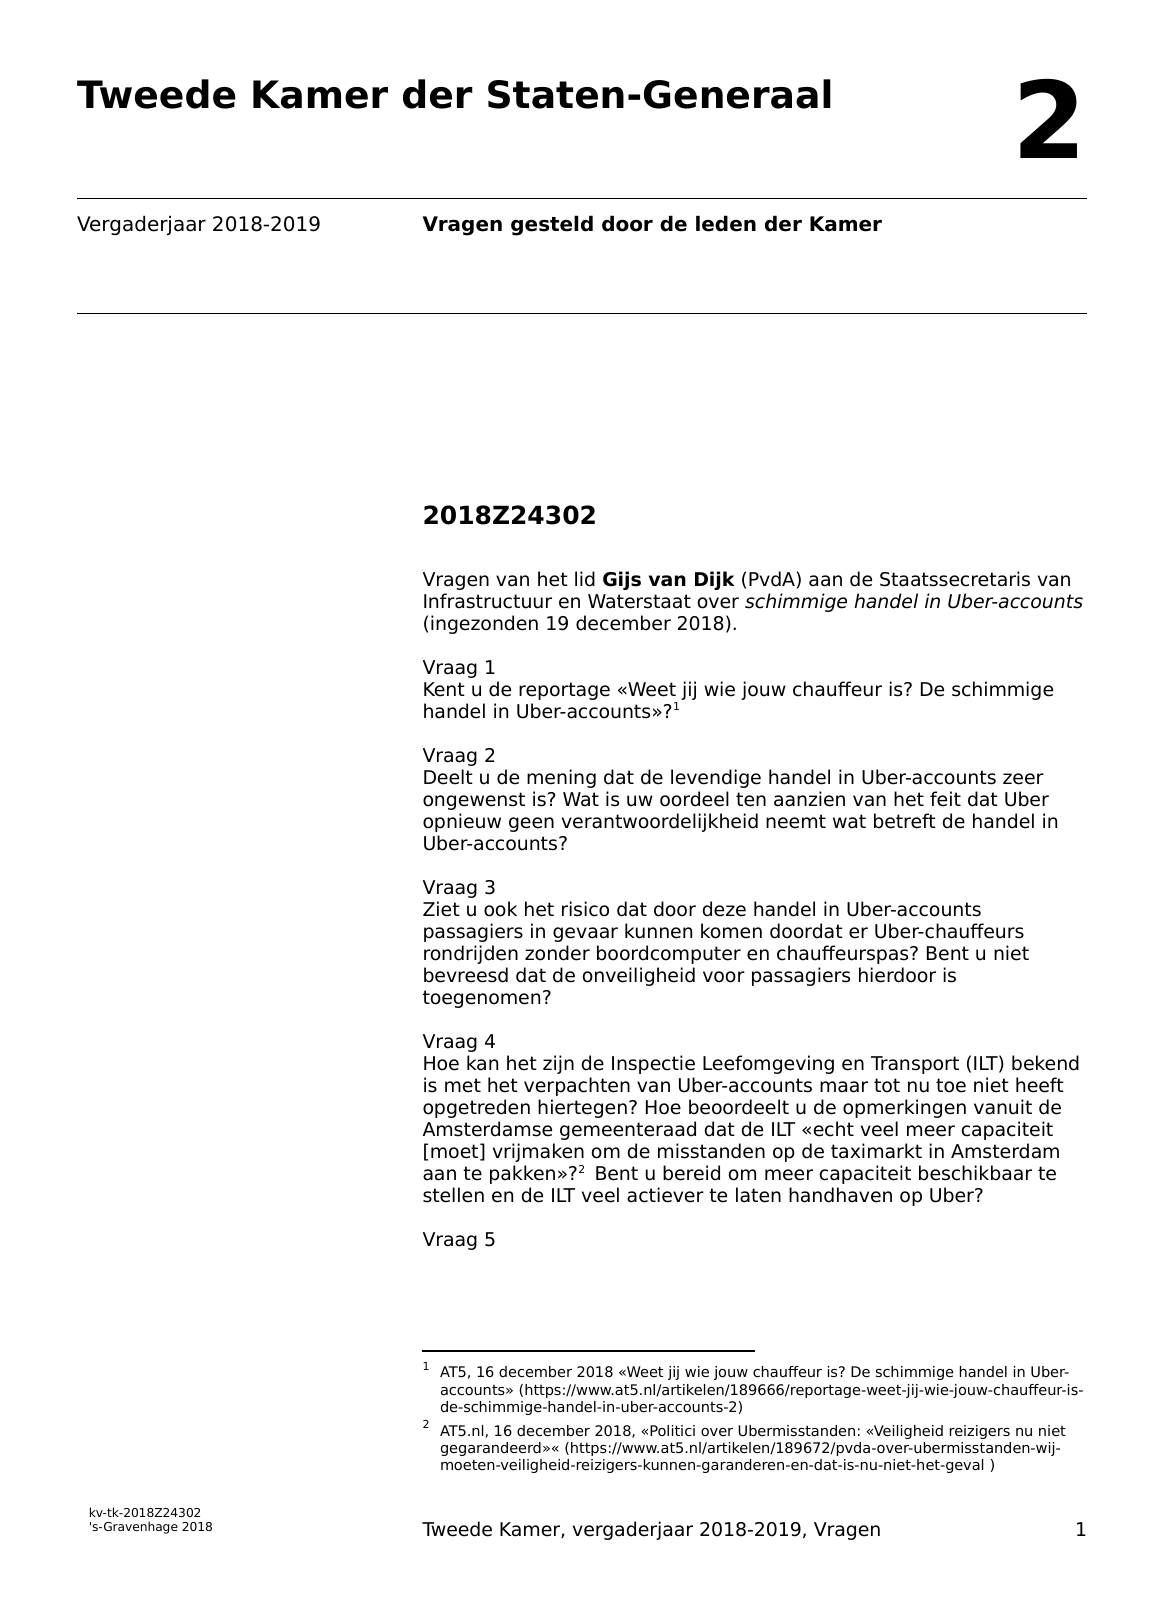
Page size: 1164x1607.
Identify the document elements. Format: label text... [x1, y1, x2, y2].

table_header Tweede Kamer der Staten-Generaal [77, 59, 886, 198]
text Hoe kan het zijn de Inspectie Leefomgeving en Transport (ILT) bekend is met het verpachten van Uber-accounts maar tot nu toe niet heeft opgetreden hiertegen? Hoe beoordeelt u de opmerkingen vanuit de Amsterdamse gemeenteraad dat de ILT «echt veel meer capaciteit [moet] vrijmaken om de misstanden op de taximarkt in Amsterdam aan te pakken»? Bent u bereid om meer capaciteit beschikbaar te stellen en de ILT veel actiever te laten handhaven op Uber? [422, 1053, 1087, 1207]
text Deelt u de mening dat de levendige handel in Uber-accounts zeer ongewenst is? Wat is uw oordeel ten aanzien van het feit dat Uber opnieuw geen verantwoordelijkheid neemt wat betreft de handel in Uber-accounts? [422, 767, 1087, 855]
table_header 2 [886, 59, 1087, 198]
text AT5, 16 december 2018 «Weet jij wie jouw chauffeur is? De schimmige handel in Uber-accounts» (https://www.at5.nl/artikelen/189666/reportage-weet-jij-wie-jouw-chauffeur-is-de-schimmige-handel-in-uber-accounts-2) [422, 1360, 1087, 1416]
text AT5.nl, 16 december 2018, «Politici over Ubermisstanden: «Veiligheid reizigers nu niet gegarandeerd»« (https://www.at5.nl/artikelen/189672/pvda-over-ubermisstanden-wij-moeten-veiligheid-reizigers-kunnen-garanderen-en-dat-is-nu-niet-het-geval ) [422, 1418, 1087, 1474]
text Vraag 5 [422, 1229, 1087, 1251]
table_cell Vergaderjaar 2018-2019 [77, 199, 422, 313]
text Vraag 4 [422, 1031, 1087, 1053]
text 's-Gravenhage 2018 [88, 1520, 323, 1534]
text Vraag 3 [422, 877, 1087, 899]
text Kent u de reportage «Weet jij wie jouw chauffeur is? De schimmige handel in Uber-accounts»? [422, 679, 1087, 723]
table_cell Vragen gesteld door de leden der Kamer [422, 199, 1087, 313]
text Ziet u ook het risico dat door deze handel in Uber-accounts passagiers in gevaar kunnen komen doordat er Uber-chauffeurs rondrijden zonder boordcomputer en chauffeurspas? Bent u niet bevreesd dat de onveiligheid voor passagiers hierdoor is toegenomen? [422, 899, 1087, 1009]
text Vragen van het lid Gijs van Dijk (PvdA) aan de Staatssecretaris van Infrastructuur en Waterstaat over schimmige handel in Uber-accounts (ingezonden 19 december 2018). [422, 569, 1087, 635]
text 2018Z24302 [422, 501, 1087, 531]
text Vraag 1 [422, 657, 1087, 679]
text Vraag 2 [422, 745, 1087, 767]
text kv-tk-2018Z24302 [88, 1506, 323, 1520]
